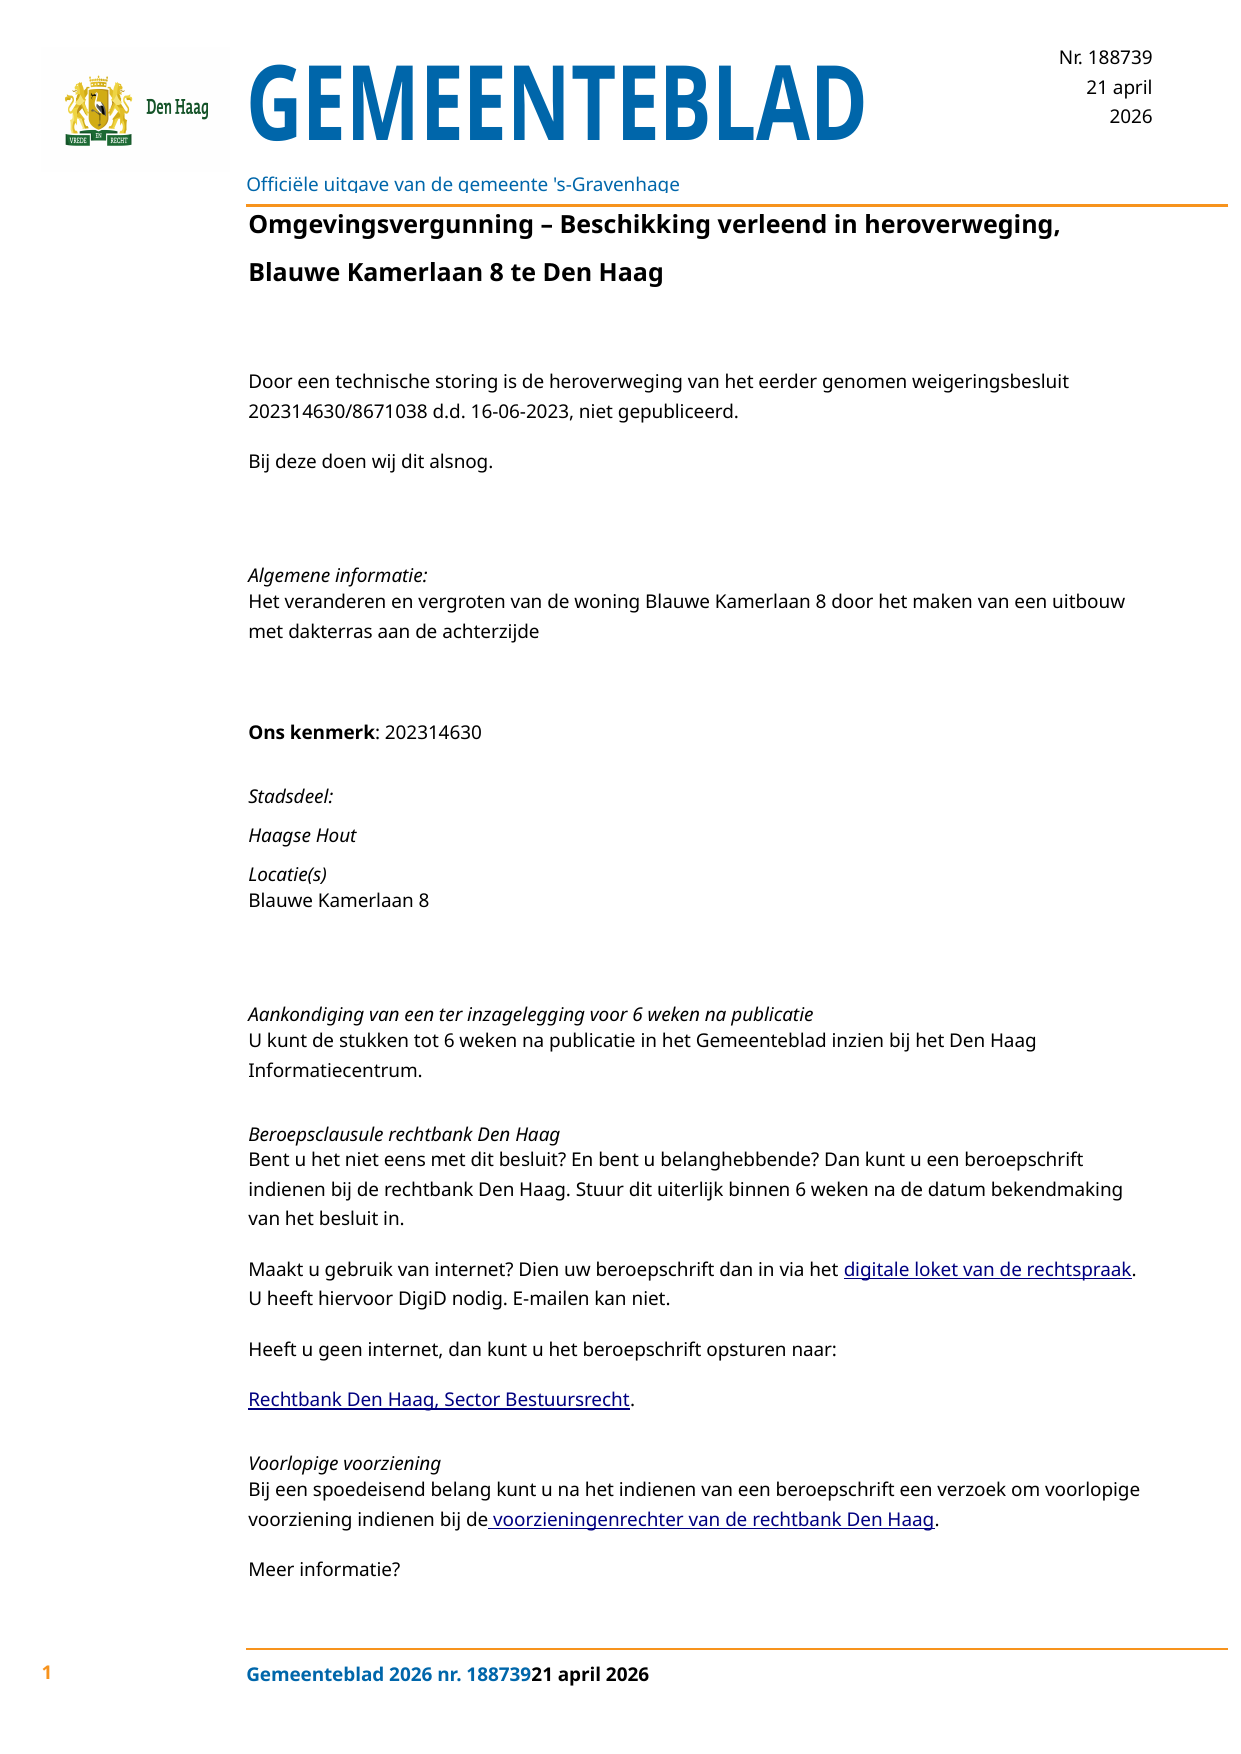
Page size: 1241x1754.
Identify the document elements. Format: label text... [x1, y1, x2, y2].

text Voorlopige voorziening [248, 1450, 1152, 1476]
text Beroepsclausule rechtbank Den Haag [248, 1121, 1152, 1146]
text Blauwe Kamerlaan 8 [248, 887, 1152, 913]
text Algemene informatie: [248, 563, 1152, 588]
text Stadsdeel: [248, 783, 1152, 808]
text U kunt de stukken tot 6 weken na publicatie in het Gemeenteblad inzien bij het Den Haag Informatiecentrum. [248, 1027, 1152, 1082]
text Haagse Hout [248, 822, 1152, 848]
text Bent u het niet eens met dit besluit? En bent u belanghebbende? Dan kunt u een beroepschrift indienen bij de rechtbank Den Haag. Stuur dit uiterlijk binnen 6 weken na de datum bekendmaking van het besluit in. [248, 1146, 1152, 1231]
text Rechtbank Den Haag, Sector Bestuursrecht. [248, 1386, 1152, 1412]
text Ons kenmerk: 202314630 [248, 719, 1152, 744]
text Heeft u geen internet, dan kunt u het beroepschrift opsturen naar: [248, 1336, 1152, 1362]
text Bij deze doen wij dit alsnog. [248, 448, 1152, 474]
text Door een technische storing is de heroverweging van het eerder genomen weigeringsbesluit 202314630/8671038 d.d. 16-06-2023, niet gepubliceerd. [248, 368, 1152, 424]
text Het veranderen en vergroten van de woning Blauwe Kamerlaan 8 door het maken van een uitbouw met dakterras aan de achterzijde [248, 588, 1152, 644]
text Meer informatie? [248, 1556, 1152, 1582]
picture [41, 47, 231, 172]
text Omgevingsvergunning – Beschikking verleend in heroverweging, Blauwe Kamerlaan 8 te Den Haag [248, 207, 1152, 288]
text Locatie(s) [248, 861, 1152, 887]
text Aankondiging van een ter inzagelegging voor 6 weken na publicatie [248, 1001, 1152, 1027]
text Maakt u gebruik van internet? Dien uw beroepschrift dan in via het digitale loket van de rechtspraak. U heeft hiervoor DigiD nodig. E-mailen kan niet. [248, 1256, 1152, 1311]
text Bij een spoedeisend belang kunt u na het indienen van een beroepschrift een verzoek om voorlopige voorziening indienen bij de voorzieningenrechter van de rechtbank Den Haag. [248, 1476, 1152, 1531]
